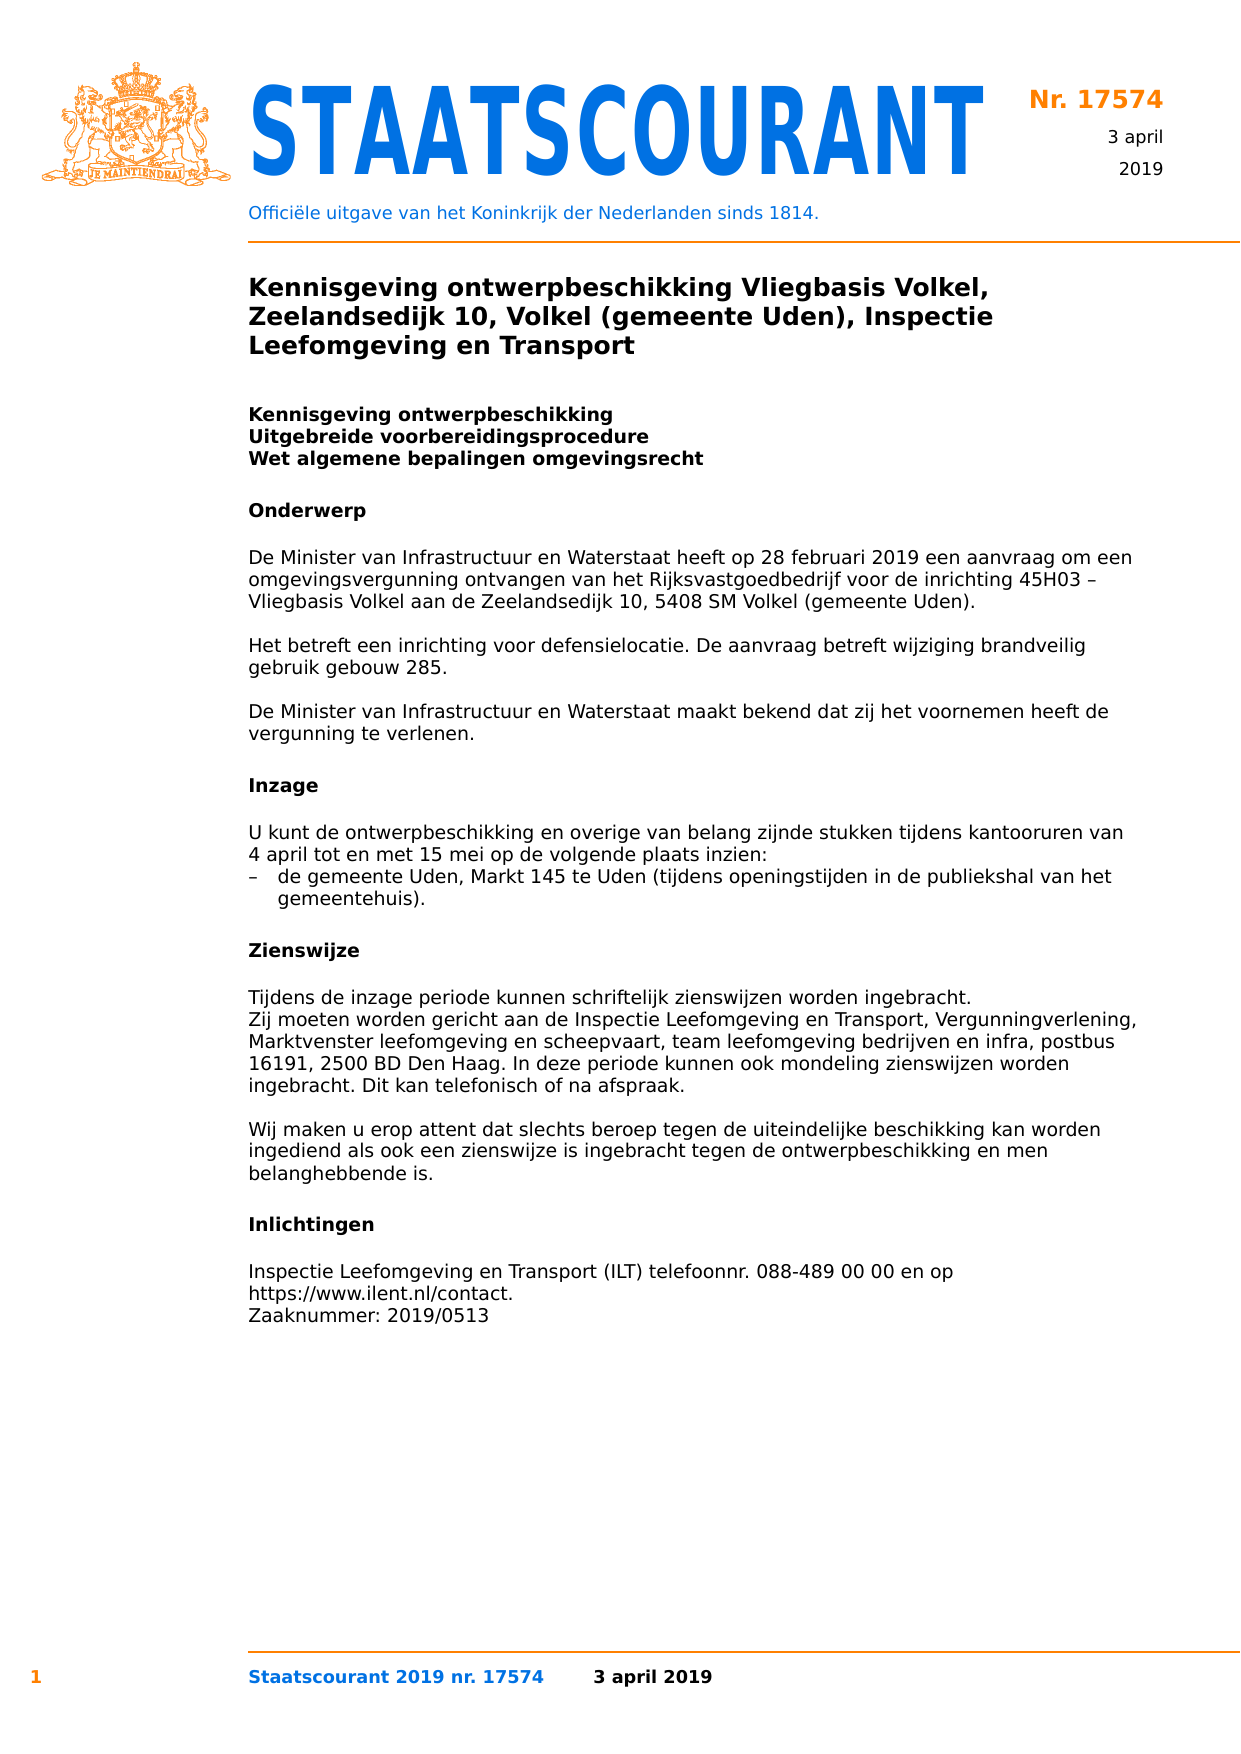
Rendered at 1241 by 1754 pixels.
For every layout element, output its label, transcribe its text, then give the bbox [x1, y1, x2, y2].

text Inspectie Leefomgeving en Transport (ILT) telefoonnr. 088-489 00 00 en op https://www.ilent.nl/contact. [248, 1261, 1163, 1305]
table_header Nr. 17574 [998, 62, 1240, 121]
picture [41, 62, 231, 186]
text – de gemeente Uden, Markt 145 te Uden (tijdens openingstijden in de publiekshal van het gemeentehuis). [248, 866, 1163, 910]
text U kunt de ontwerpbeschikking en overige van belang zijnde stukken tijdens kantooruren van 4 april tot en met 15 mei op de volgende plaats inzien: [248, 822, 1163, 866]
text Zij moeten worden gericht aan de Inspectie Leefomgeving en Transport, Vergunningverlening, Marktvenster leefomgeving en scheepvaart, team leefomgeving bedrijven en infra, postbus 16191, 2500 BD Den Haag. In deze periode kunnen ook mondeling zienswijzen worden ingebracht. Dit kan telefonisch of na afspraak. [248, 1009, 1163, 1097]
text Kennisgeving ontwerpbeschikking [248, 404, 1163, 426]
subtitle Onderwerp [248, 500, 1163, 522]
text Wet algemene bepalingen omgevingsrecht [248, 448, 1163, 470]
table_cell 3 april [998, 121, 1240, 153]
text De Minister van Infrastructuur en Waterstaat heeft op 28 februari 2019 een aanvraag om een omgevingsvergunning ontvangen van het Rijksvastgoedbedrijf voor de inrichting 45H03 – Vliegbasis Volkel aan de Zeelandsedijk 10, 5408 SM Volkel (gemeente Uden). [248, 547, 1163, 613]
subtitle Kennisgeving ontwerpbeschikking Vliegbasis Volkel, Zeelandsedijk 10, Volkel (gemeente Uden), Inspectie Leefomgeving en Transport [248, 273, 1163, 361]
text Wij maken u erop attent dat slechts beroep tegen de uiteindelijke beschikking kan worden ingediend als ook een zienswijze is ingebracht tegen de ontwerpbeschikking en men belanghebbende is. [248, 1118, 1163, 1184]
text Tijdens de inzage periode kunnen schriftelijk zienswijzen worden ingebracht. [248, 987, 1163, 1009]
table_header [25, 62, 248, 241]
text Uitgebreide voorbereidingsprocedure [248, 426, 1163, 448]
subtitle Inlichtingen [248, 1214, 1163, 1236]
subtitle Inzage [248, 775, 1163, 797]
subtitle Zienswijze [248, 940, 1163, 962]
text Het betreft een inrichting voor defensielocatie. De aanvraag betreft wijziging brandveilig gebruik gebouw 285. [248, 635, 1163, 679]
text De Minister van Infrastructuur en Waterstaat maakt bekend dat zij het voornemen heeft de vergunning te verlenen. [248, 701, 1163, 745]
text Zaaknummer: 2019/0513 [248, 1305, 1163, 1327]
table_cell 2019 [998, 153, 1240, 203]
table_header STAATSCOURANT [248, 62, 998, 203]
table_cell Officiële uitgave van het Koninkrijk der Nederlanden sinds 1814. [248, 203, 1240, 241]
